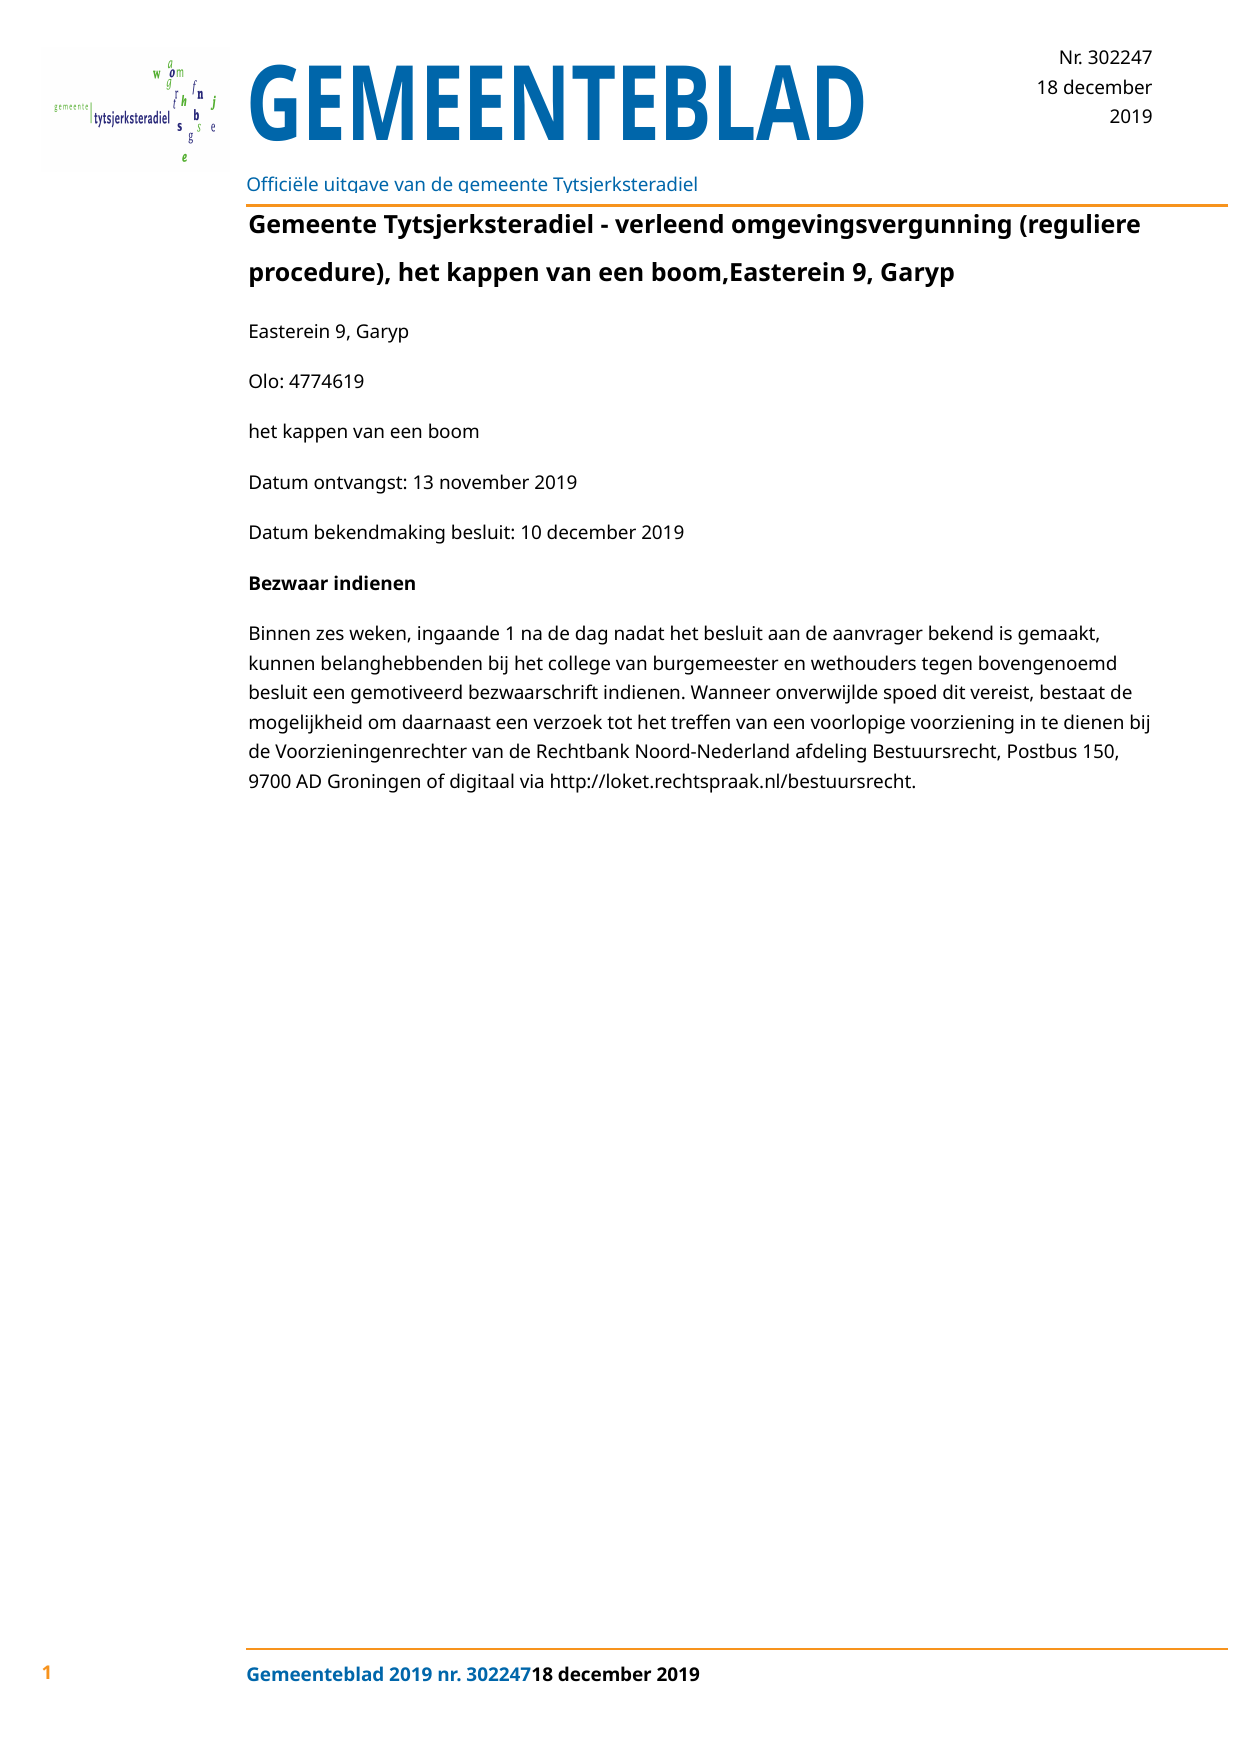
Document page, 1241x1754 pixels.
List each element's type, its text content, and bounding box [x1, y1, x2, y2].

picture [41, 47, 231, 172]
text Bezwaar indienen [248, 570, 1152, 596]
text Gemeente Tytsjerksteradiel - verleend omgevingsvergunning (reguliere procedure), het kappen van een boom,Easterein 9, Garyp [248, 207, 1152, 288]
text Datum ontvangst: 13 november 2019 [248, 469, 1152, 495]
text het kappen van een boom [248, 419, 1152, 444]
text Datum bekendmaking besluit: 10 december 2019 [248, 519, 1152, 545]
text Olo: 4774619 [248, 368, 1152, 394]
text Binnen zes weken, ingaande 1 na de dag nadat het besluit aan de aanvrager bekend is gemaakt, kunnen belanghebbenden bij het college van burgemeester en wethouders tegen bovengenoemd besluit een gemotiveerd bezwaarschrift indienen. Wanneer onverwijlde spoed dit vereist, bestaat de mogelijkheid om daarnaast een verzoek tot het treffen van een voorlopige voorziening in te dienen bij de Voorzieningenrechter van de Rechtbank Noord-Nederland afdeling Bestuursrecht, Postbus 150, 9700 AD Groningen of digitaal via http://loket.rechtspraak.nl/bestuursrecht. [248, 620, 1152, 794]
text Easterein 9, Garyp [248, 318, 1152, 344]
